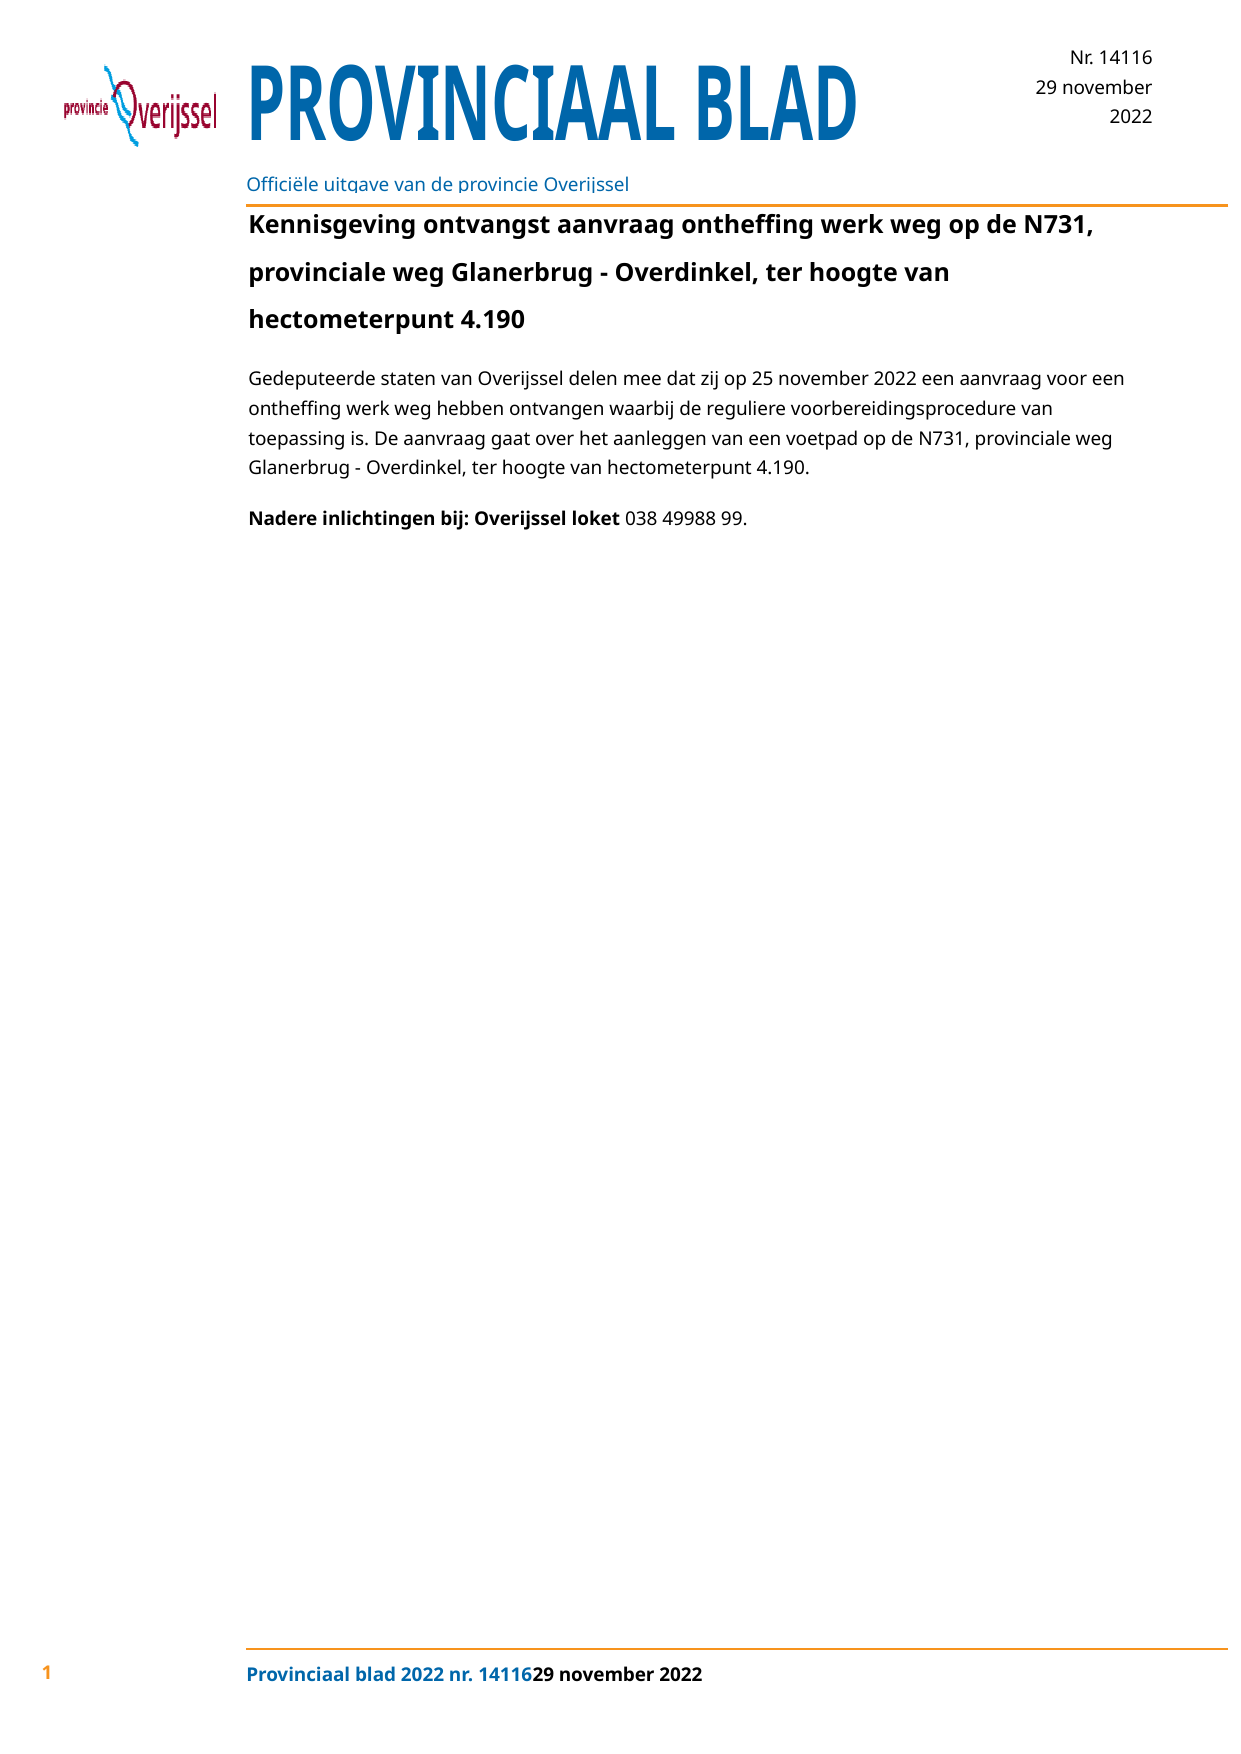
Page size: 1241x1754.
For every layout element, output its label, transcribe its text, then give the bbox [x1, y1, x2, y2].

text Gedeputeerde staten van Overijssel delen mee dat zij op 25 november 2022 een aanvraag voor een ontheffing werk weg hebben ontvangen waarbij de reguliere voorbereidingsprocedure van toepassing is. De aanvraag gaat over het aanleggen van een voetpad op de N731, provinciale weg Glanerbrug - Overdinkel, ter hoogte van hectometerpunt 4.190. [248, 366, 1152, 480]
picture [41, 47, 231, 172]
text Nadere inlichtingen bij: Overijssel loket 038 49988 99. [248, 505, 1152, 530]
text Kennisgeving ontvangst aanvraag ontheffing werk weg op de N731, provinciale weg Glanerbrug - Overdinkel, ter hoogte van hectometerpunt 4.190 [248, 207, 1152, 336]
